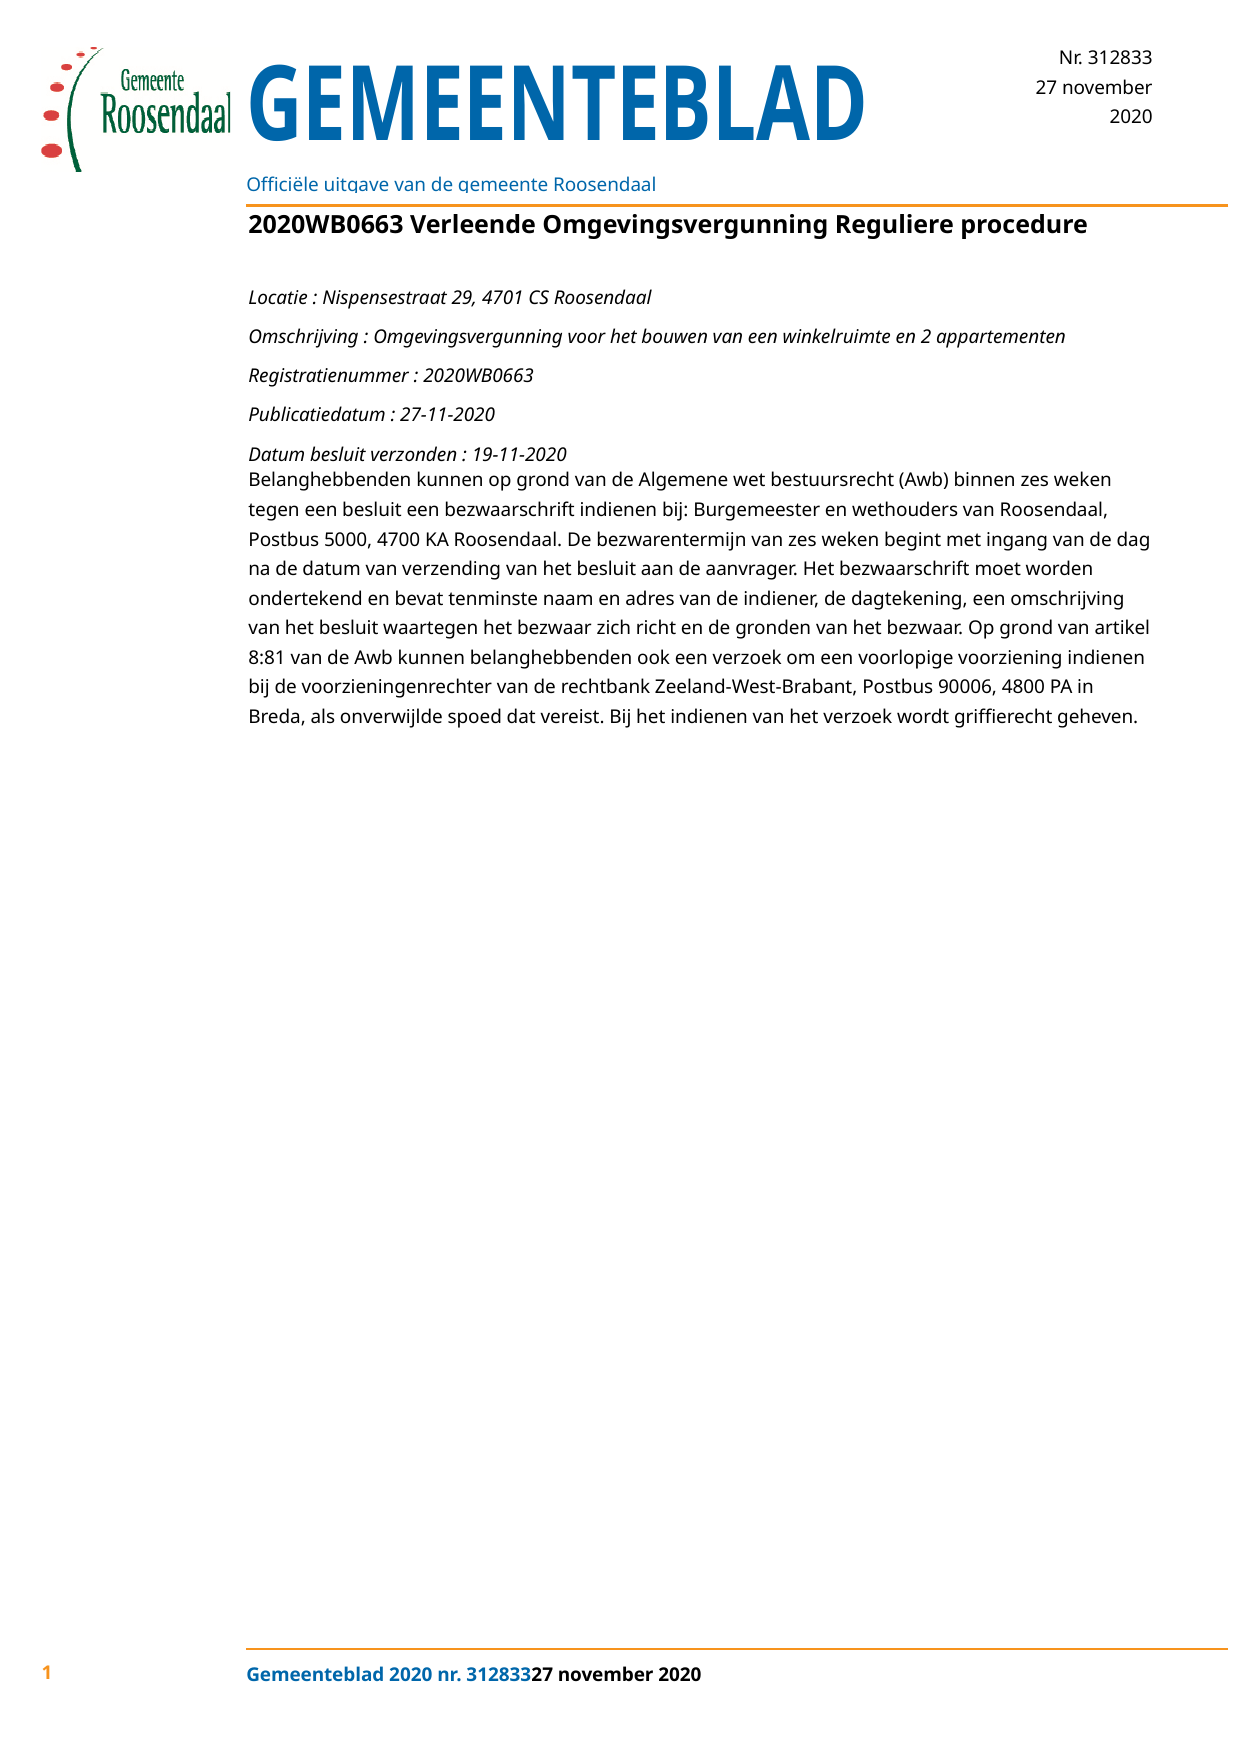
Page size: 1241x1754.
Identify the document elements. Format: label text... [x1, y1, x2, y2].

text Datum besluit verzonden : 19-11-2020 [248, 441, 1152, 467]
text Registratienummer : 2020WB0663 [248, 362, 1152, 388]
text Belanghebbenden kunnen op grond van de Algemene wet bestuursrecht (Awb) binnen zes weken tegen een besluit een bezwaarschrift indienen bij: Burgemeester en wethouders van Roosendaal, Postbus 5000, 4700 KA Roosendaal. De bezwarentermijn van zes weken begint met ingang van de dag na de datum van verzending van het besluit aan de aanvrager. Het bezwaarschrift moet worden ondertekend en bevat tenminste naam en adres van de indiener, de dagtekening, een omschrijving van het besluit waartegen het bezwaar zich richt en de gronden van het bezwaar. Op grond van artikel 8:81 van de Awb kunnen belanghebbenden ook een verzoek om een voorlopige voorziening indienen bij de voorzieningenrechter van de rechtbank Zeeland-West-Brabant, Postbus 90006, 4800 PA in Breda, als onverwijlde spoed dat vereist. Bij het indienen van het verzoek wordt griffierecht geheven. [248, 467, 1152, 729]
text Publicatiedatum : 27-11-2020 [248, 402, 1152, 427]
picture [41, 47, 231, 172]
text Locatie : Nispensestraat 29, 4701 CS Roosendaal [248, 284, 1152, 309]
text 2020WB0663 Verleende Omgevingsvergunning Reguliere procedure [248, 207, 1152, 241]
text Omschrijving : Omgevingsvergunning voor het bouwen van een winkelruimte en 2 appartementen [248, 323, 1152, 349]
